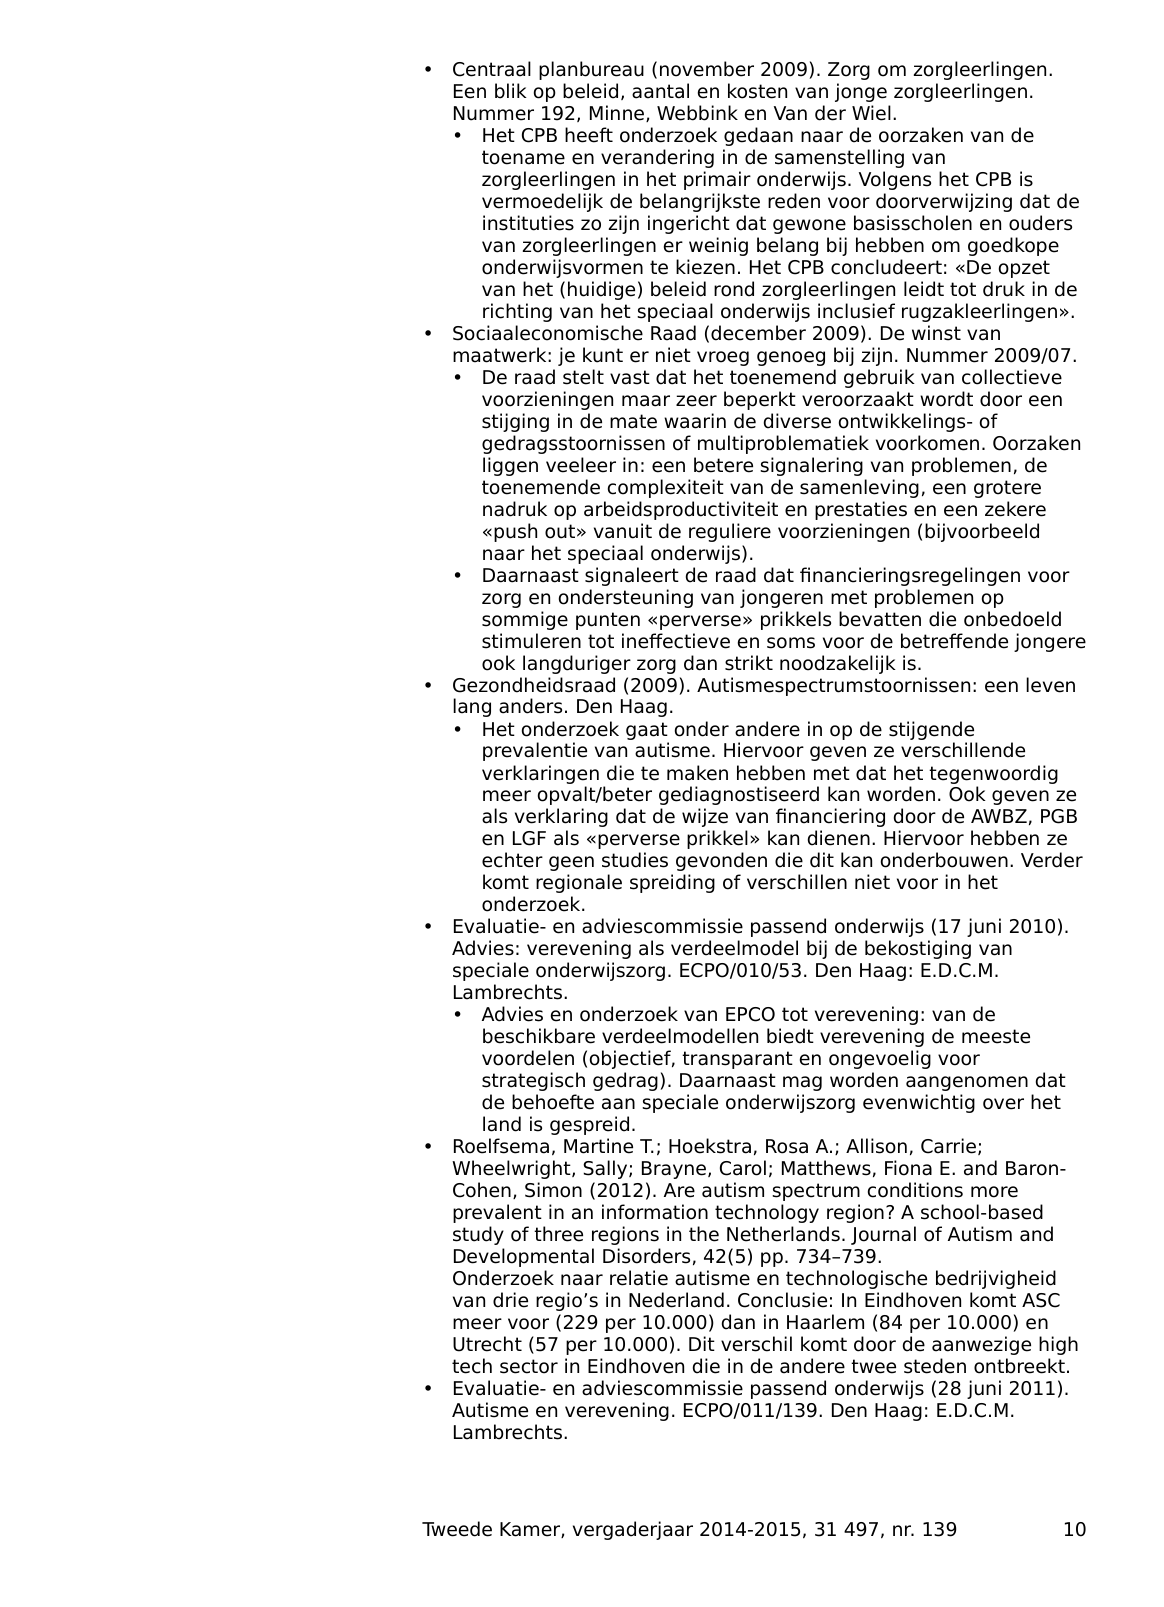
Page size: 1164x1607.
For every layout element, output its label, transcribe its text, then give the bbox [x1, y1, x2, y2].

text Onderzoek naar relatie autisme en technologische bedrijvigheid van drie regio’s in Nederland. Conclusie: In Eindhoven komt ASC meer voor (229 per 10.000) dan in Haarlem (84 per 10.000) en Utrecht (57 per 10.000). Dit verschil komt door de aanwezige high tech sector in Eindhoven die in de andere twee steden ontbreekt. [452, 1268, 1087, 1378]
text • Advies en onderzoek van EPCO tot verevening: van de beschikbare verdeelmodellen biedt verevening de meeste voordelen (objectief, transparant en ongevoelig voor strategisch gedrag). Daarnaast mag worden aangenomen dat de behoefte aan speciale onderwijszorg evenwichtig over het land is gespreid. [452, 1004, 1087, 1136]
text • Sociaaleconomische Raad (december 2009). De winst van maatwerk: je kunt er niet vroeg genoeg bij zijn. Nummer 2009/07. [422, 323, 1087, 367]
text • Het CPB heeft onderzoek gedaan naar de oorzaken van de toename en verandering in de samenstelling van zorgleerlingen in het primair onderwijs. Volgens het CPB is vermoedelijk de belangrijkste reden voor doorverwijzing dat de instituties zo zijn ingericht dat gewone basisscholen en ouders van zorgleerlingen er weinig belang bij hebben om goedkope onderwijsvormen te kiezen. Het CPB concludeert: «De opzet van het (huidige) beleid rond zorgleerlingen leidt tot druk in de richting van het speciaal onderwijs inclusief rugzakleerlingen». [452, 125, 1087, 323]
text • De raad stelt vast dat het toenemend gebruik van collectieve voorzieningen maar zeer beperkt veroorzaakt wordt door een stijging in de mate waarin de diverse ontwikkelings- of gedragsstoornissen of multiproblematiek voorkomen. Oorzaken liggen veeleer in: een betere signalering van problemen, de toenemende complexiteit van de samenleving, een grotere nadruk op arbeidsproductiviteit en prestaties en een zekere «push out» vanuit de reguliere voorzieningen (bijvoorbeeld naar het speciaal onderwijs). [452, 367, 1087, 564]
text • Daarnaast signaleert de raad dat financieringsregelingen voor zorg en ondersteuning van jongeren met problemen op sommige punten «perverse» prikkels bevatten die onbedoeld stimuleren tot ineffectieve en soms voor de betreffende jongere ook langduriger zorg dan strikt noodzakelijk is. [452, 564, 1087, 674]
text • Evaluatie- en adviescommissie passend onderwijs (28 juni 2011). Autisme en verevening. ECPO/011/139. Den Haag: E.D.C.M. Lambrechts. [422, 1378, 1087, 1444]
text • Roelfsema, Martine T.; Hoekstra, Rosa A.; Allison, Carrie; Wheelwright, Sally; Brayne, Carol; Matthews, Fiona E. and Baron-Cohen, Simon (2012). Are autism spectrum conditions more prevalent in an information technology region? A school-based study of three regions in the Netherlands. Journal of Autism and Developmental Disorders, 42(5) pp. 734–739. [422, 1136, 1087, 1268]
text • Gezondheidsraad (2009). Autismespectrumstoornissen: een leven lang anders. Den Haag. [422, 674, 1087, 718]
text • Het onderzoek gaat onder andere in op de stijgende prevalentie van autisme. Hiervoor geven ze verschillende verklaringen die te maken hebben met dat het tegenwoordig meer opvalt/beter gediagnostiseerd kan worden. Ook geven ze als verklaring dat de wijze van financiering door de AWBZ, PGB en LGF als «perverse prikkel» kan dienen. Hiervoor hebben ze echter geen studies gevonden die dit kan onderbouwen. Verder komt regionale spreiding of verschillen niet voor in het onderzoek. [452, 718, 1087, 916]
text • Centraal planbureau (november 2009). Zorg om zorgleerlingen. Een blik op beleid, aantal en kosten van jonge zorgleerlingen. Nummer 192, Minne, Webbink en Van der Wiel. [422, 59, 1087, 125]
text • Evaluatie- en adviescommissie passend onderwijs (17 juni 2010). Advies: verevening als verdeelmodel bij de bekostiging van speciale onderwijszorg. ECPO/010/53. Den Haag: E.D.C.M. Lambrechts. [422, 916, 1087, 1004]
